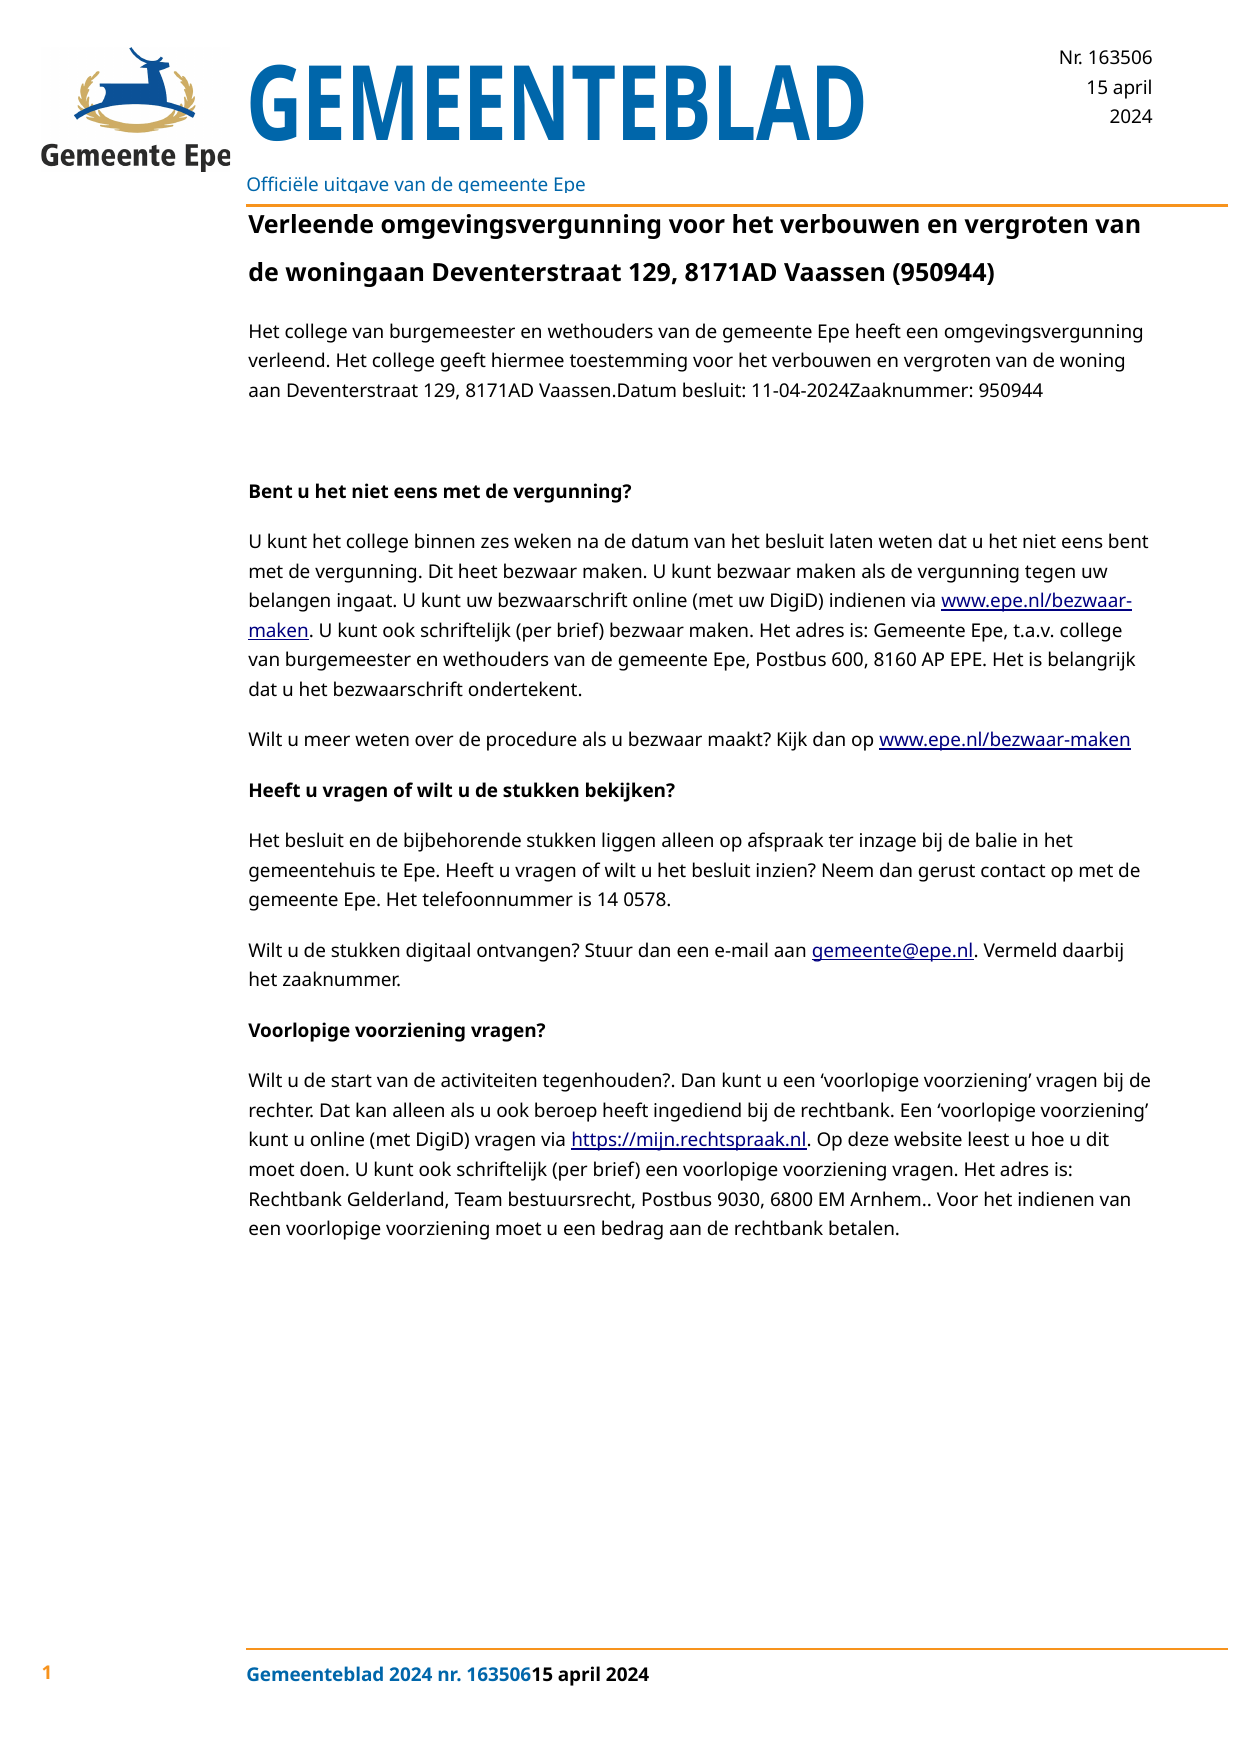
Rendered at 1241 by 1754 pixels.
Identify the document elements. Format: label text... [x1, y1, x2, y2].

text Het college van burgemeester en wethouders van de gemeente Epe heeft een omgevingsvergunning verleend. Het college geeft hiermee toestemming voor het verbouwen en vergroten van de woning aan Deventerstraat 129, 8171AD Vaassen.Datum besluit: 11-04-2024Zaaknummer: 950944 [248, 318, 1152, 403]
text Het besluit en de bijbehorende stukken liggen alleen op afspraak ter inzage bij de balie in het gemeentehuis te Epe. Heeft u vragen of wilt u het besluit inzien? Neem dan gerust contact op met de gemeente Epe. Het telefoonnummer is 14 0578. [248, 827, 1152, 912]
text Verleende omgevingsvergunning voor het verbouwen en vergroten van de woningaan Deventerstraat 129, 8171AD Vaassen (950944) [248, 207, 1152, 288]
text U kunt het college binnen zes weken na de datum van het besluit laten weten dat u het niet eens bent met de vergunning. Dit heet bezwaar maken. U kunt bezwaar maken als de vergunning tegen uw belangen ingaat. U kunt uw bezwaarschrift online (met uw DigiD) indienen via www.epe.nl/bezwaar-maken. U kunt ook schriftelijk (per brief) bezwaar maken. Het adres is: Gemeente Epe, t.a.v. college van burgemeester en wethouders van de gemeente Epe, Postbus 600, 8160 AP EPE. Het is belangrijk dat u het bezwaarschrift ondertekent. [248, 528, 1152, 702]
text Voorlopige voorziening vragen? [248, 1017, 1152, 1043]
text Wilt u de stukken digitaal ontvangen? Stuur dan een e-mail aan gemeente@epe.nl. Vermeld daarbij het zaaknummer. [248, 937, 1152, 992]
text Heeft u vragen of wilt u de stukken bekijken? [248, 777, 1152, 803]
text Wilt u meer weten over de procedure als u bezwaar maakt? Kijk dan op www.epe.nl/bezwaar-maken [248, 727, 1152, 752]
text Wilt u de start van de activiteiten tegenhouden?. Dan kunt u een ‘voorlopige voorziening’ vragen bij de rechter. Dat kan alleen als u ook beroep heeft ingediend bij de rechtbank. Een ‘voorlopige voorziening’ kunt u online (met DigiD) vragen via https://mijn.rechtspraak.nl. Op deze website leest u hoe u dit moet doen. U kunt ook schriftelijk (per brief) een voorlopige voorziening vragen. Het adres is: Rechtbank Gelderland, Team bestuursrecht, Postbus 9030, 6800 EM Arnhem.. Voor het indienen van een voorlopige voorziening moet u een bedrag aan de rechtbank betalen. [248, 1067, 1152, 1241]
picture [41, 47, 231, 172]
text Bent u het niet eens met de vergunning? [248, 478, 1152, 504]
